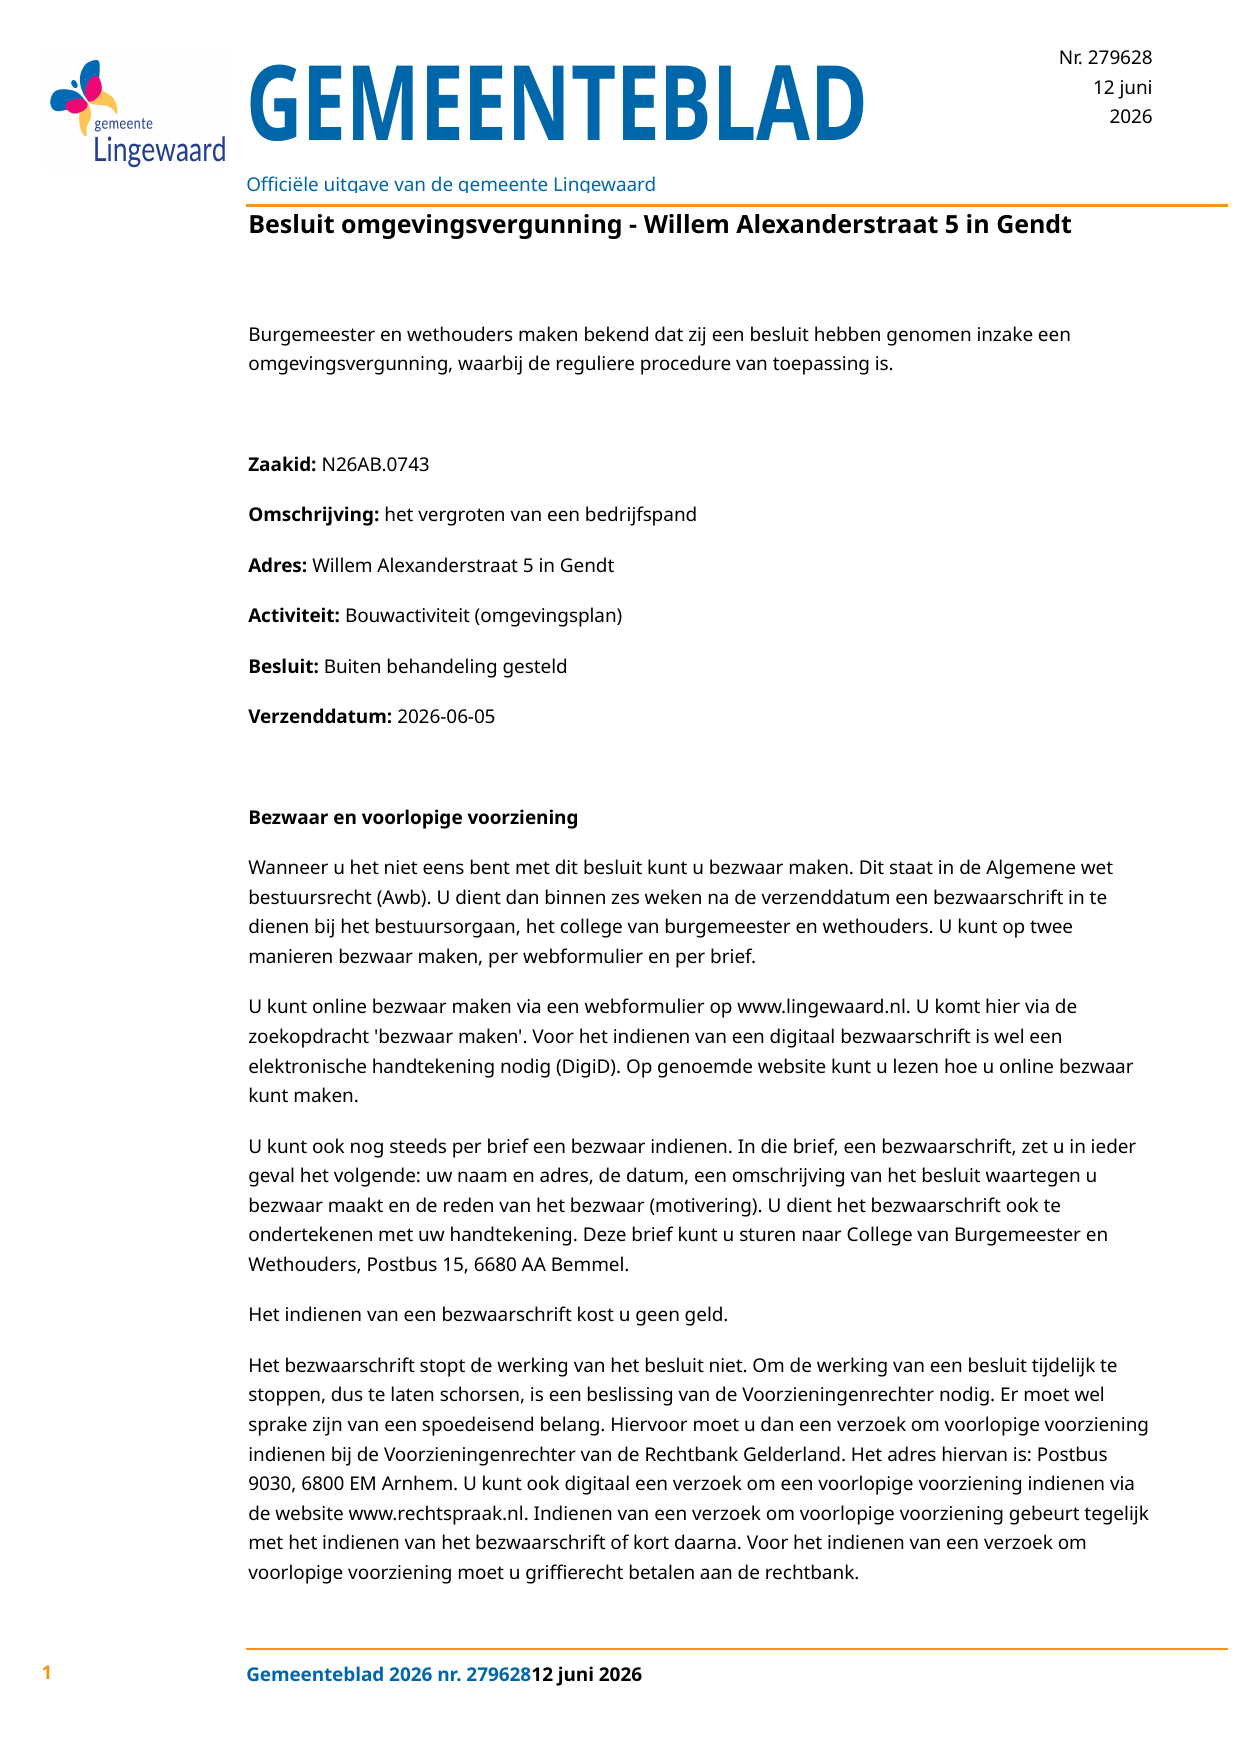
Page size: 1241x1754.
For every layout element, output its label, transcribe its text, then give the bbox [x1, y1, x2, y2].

text Het bezwaarschrift stopt de werking van het besluit niet. Om de werking van een besluit tijdelijk te stoppen, dus te laten schorsen, is een beslissing van de Voorzieningenrechter nodig. Er moet wel sprake zijn van een spoedeisend belang. Hiervoor moet u dan een verzoek om voorlopige voorziening indienen bij de Voorzieningenrechter van de Rechtbank Gelderland. Het adres hiervan is: Postbus 9030, 6800 EM Arnhem. U kunt ook digitaal een verzoek om een voorlopige voorziening indienen via de website www.rechtspraak.nl. Indienen van een verzoek om voorlopige voorziening gebeurt tegelijk met het indienen van het bezwaarschrift of kort daarna. Voor het indienen van een verzoek om voorlopige voorziening moet u griffierecht betalen aan de rechtbank. [248, 1352, 1152, 1585]
text Adres: Willem Alexanderstraat 5 in Gendt [248, 552, 1152, 578]
text U kunt ook nog steeds per brief een bezwaar indienen. In die brief, een bezwaarschrift, zet u in ieder geval het volgende: uw naam en adres, de datum, een omschrijving van het besluit waartegen u bezwaar maakt en de reden van het bezwaar (motivering). U dient het bezwaarschrift ook te ondertekenen met uw handtekening. Deze brief kunt u sturen naar College van Burgemeester en Wethouders, Postbus 15, 6680 AA Bemmel. [248, 1133, 1152, 1277]
text Activiteit: Bouwactiviteit (omgevingsplan) [248, 602, 1152, 628]
text Wanneer u het niet eens bent met dit besluit kunt u bezwaar maken. Dit staat in de Algemene wet bestuursrecht (Awb). U dient dan binnen zes weken na de verzenddatum een bezwaarschrift in te dienen bij het bestuursorgaan, het college van burgemeester en wethouders. U kunt op twee manieren bezwaar maken, per webformulier en per brief. [248, 854, 1152, 969]
text Besluit: Buiten behandeling gesteld [248, 653, 1152, 678]
text Burgemeester en wethouders maken bekend dat zij een besluit hebben genomen inzake een omgevingsvergunning, waarbij de reguliere procedure van toepassing is. [248, 321, 1152, 376]
text Verzenddatum: 2026-06-05 [248, 703, 1152, 729]
picture [41, 47, 231, 172]
text Omschrijving: het vergroten van een bedrijfspand [248, 502, 1152, 527]
text U kunt online bezwaar maken via een webformulier op www.lingewaard.nl. U komt hier via de zoekopdracht 'bezwaar maken'. Voor het indienen van een digitaal bezwaarschrift is wel een elektronische handtekening nodig (DigiD). Op genoemde website kunt u lezen hoe u online bezwaar kunt maken. [248, 994, 1152, 1108]
text Besluit omgevingsvergunning - Willem Alexanderstraat 5 in Gendt [248, 207, 1152, 241]
text Het indienen van een bezwaarschrift kost u geen geld. [248, 1302, 1152, 1327]
text Zaakid: N26AB.0743 [248, 451, 1152, 477]
text Bezwaar en voorlopige voorziening [248, 804, 1152, 830]
